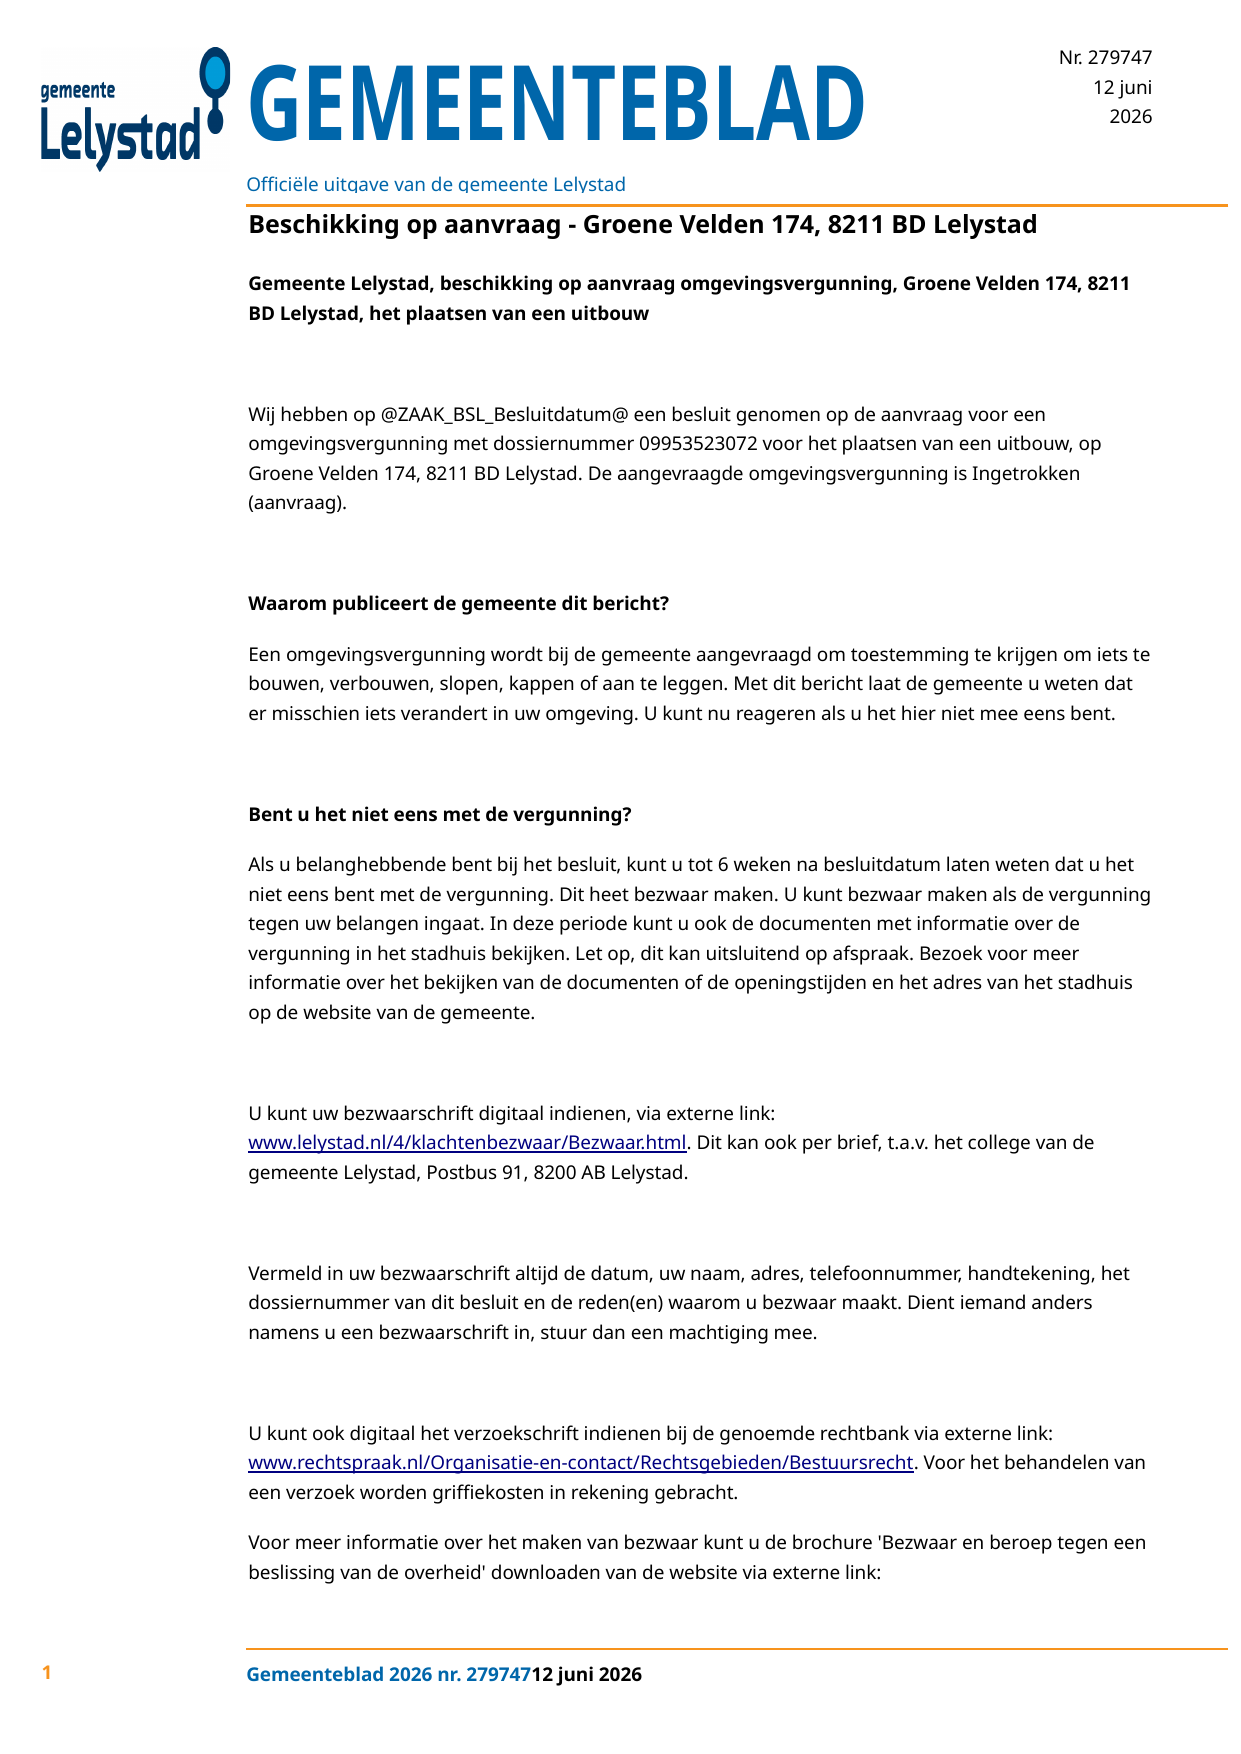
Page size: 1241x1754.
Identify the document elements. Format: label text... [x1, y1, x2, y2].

text Gemeente Lelystad, beschikking op aanvraag omgevingsvergunning, Groene Velden 174, 8211 BD Lelystad, het plaatsen van een uitbouw [248, 270, 1152, 326]
text Voor meer informatie over het maken van bezwaar kunt u de brochure 'Bezwaar en beroep tegen een beslissing van de overheid' downloaden van de website via externe link: [248, 1529, 1152, 1585]
text U kunt ook digitaal het verzoekschrift indienen bij de genoemde rechtbank via externe link: www.rechtspraak.nl/Organisatie-en-contact/Rechtsgebieden/Bestuursrecht. Voor het behandelen van een verzoek worden griffiekosten in rekening gebracht. [248, 1420, 1152, 1505]
text Wij hebben op @ZAAK_BSL_Besluitdatum@ een besluit genomen op de aanvraag voor een omgevingsvergunning met dossiernummer 09953523072 voor het plaatsen van een uitbouw, op Groene Velden 174, 8211 BD Lelystad. De aangevraagde omgevingsvergunning is Ingetrokken (aanvraag). [248, 401, 1152, 515]
text U kunt uw bezwaarschrift digitaal indienen, via externe link: www.lelystad.nl/4/klachtenbezwaar/Bezwaar.html. Dit kan ook per brief, t.a.v. het college van de gemeente Lelystad, Postbus 91, 8200 AB Lelystad. [248, 1100, 1152, 1185]
text Een omgevingsvergunning wordt bij de gemeente aangevraagd om toestemming te krijgen om iets te bouwen, verbouwen, slopen, kappen of aan te leggen. Met dit bericht laat de gemeente u weten dat er misschien iets verandert in uw omgeving. U kunt nu reageren als u het hier niet mee eens bent. [248, 641, 1152, 726]
text Bent u het niet eens met de vergunning? [248, 801, 1152, 826]
text Beschikking op aanvraag - Groene Velden 174, 8211 BD Lelystad [248, 207, 1152, 241]
text Als u belanghebbende bent bij het besluit, kunt u tot 6 weken na besluitdatum laten weten dat u het niet eens bent met de vergunning. Dit heet bezwaar maken. U kunt bezwaar maken als de vergunning tegen uw belangen ingaat. In deze periode kunt u ook de documenten met informatie over de vergunning in het stadhuis bekijken. Let op, dit kan uitsluitend op afspraak. Bezoek voor meer informatie over het bekijken van de documenten of de openingstijden en het adres van het stadhuis op de website van de gemeente. [248, 851, 1152, 1025]
picture [41, 47, 231, 172]
text Vermeld in uw bezwaarschrift altijd de datum, uw naam, adres, telefoonnummer, handtekening, het dossiernummer van dit besluit en de reden(en) waarom u bezwaar maakt. Dient iemand anders namens u een bezwaarschrift in, stuur dan een machtiging mee. [248, 1260, 1152, 1345]
text Waarom publiceert de gemeente dit bericht? [248, 590, 1152, 616]
